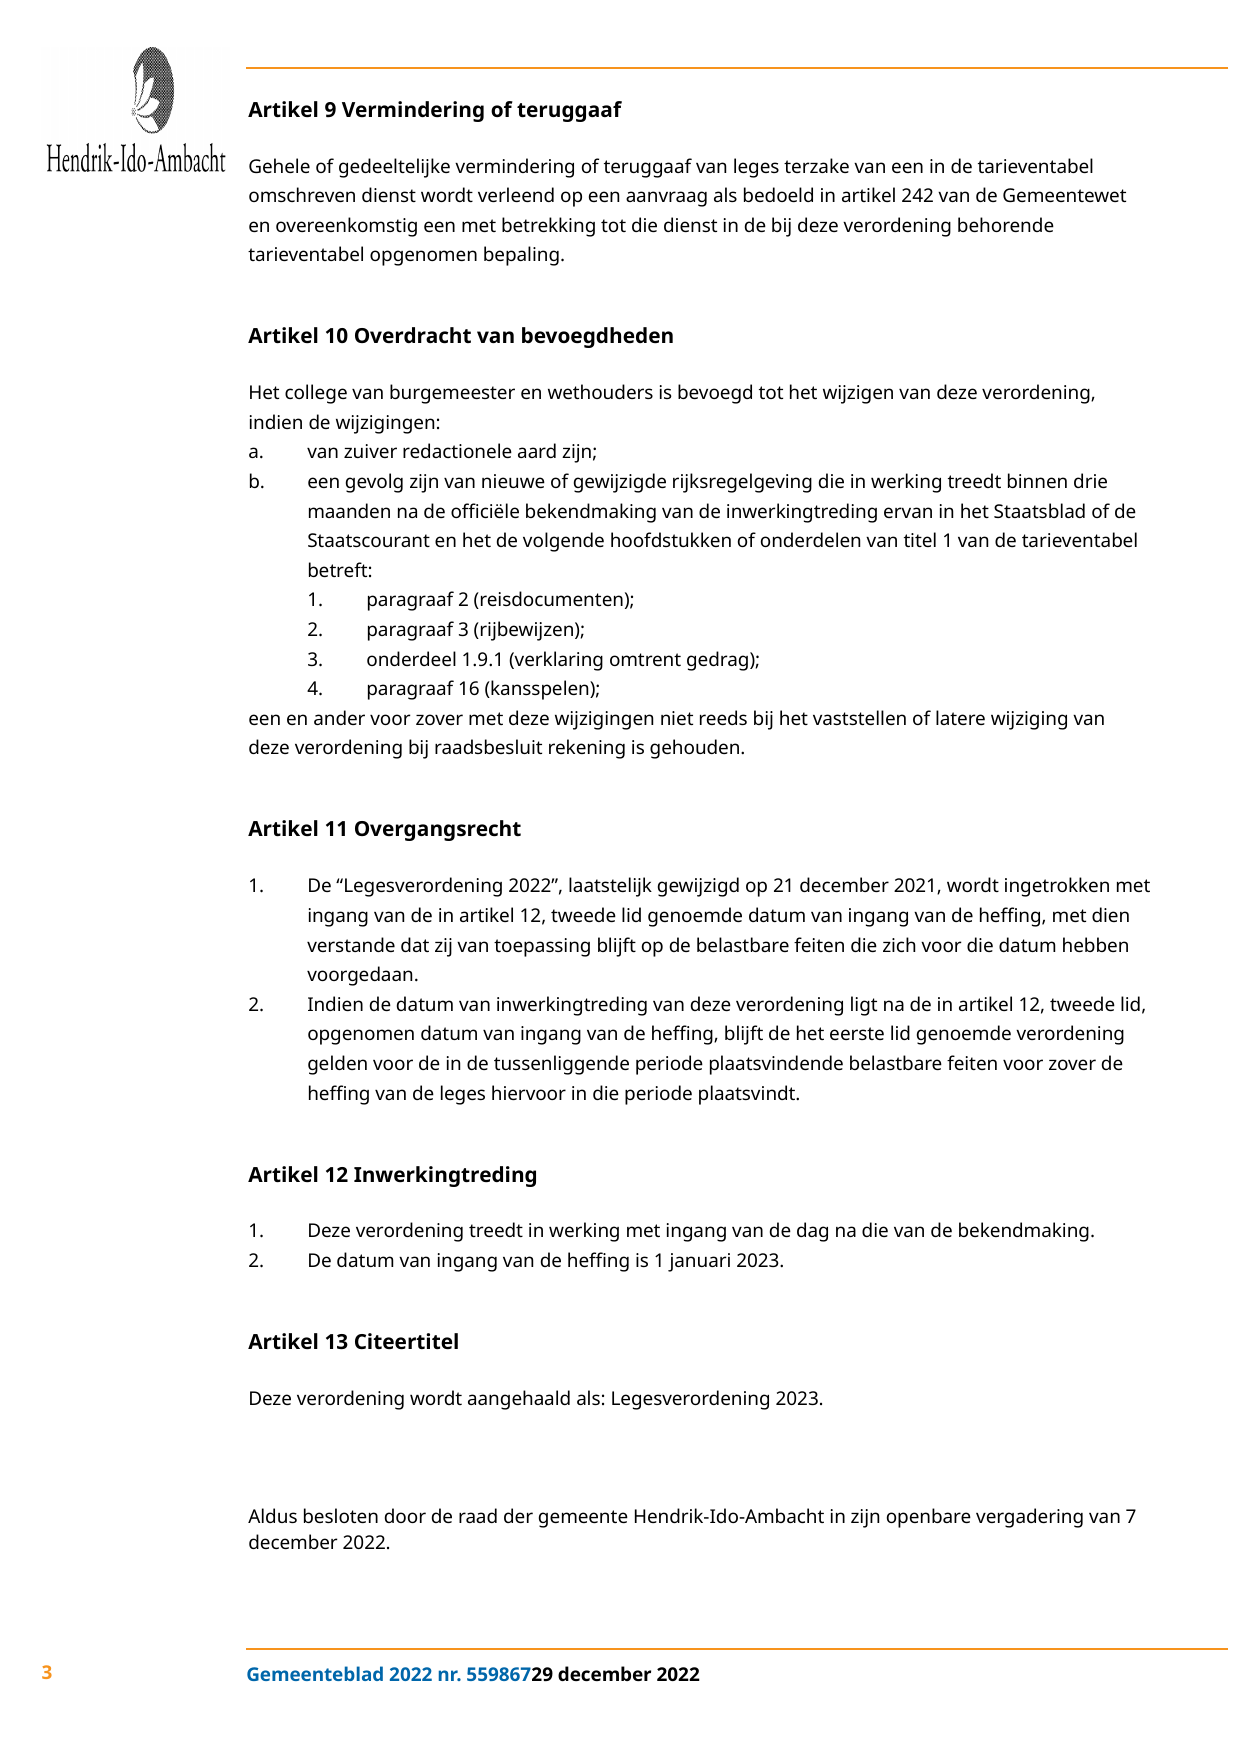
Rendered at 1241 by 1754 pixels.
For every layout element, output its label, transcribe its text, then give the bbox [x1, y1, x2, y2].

text Deze verordening wordt aangehaald als: Legesverordening 2023. [248, 1385, 1152, 1411]
text een en ander voor zover met deze wijzigingen niet reeds bij het vaststellen of latere wijziging van deze verordening bij raadsbesluit rekening is gehouden. [248, 705, 1152, 760]
list Indien de datum van inwerkingtreding van deze verordening ligt na de in artikel 12, tweede lid, opgenomen datum van ingang van de heffing, blijft de het eerste lid genoemde verordening gelden voor de in de tussenliggende periode plaatsvindende belastbare feiten voor zover de heffing van de leges hiervoor in die periode plaatsvindt. [248, 991, 1152, 1105]
list paragraaf 16 (kansspelen); [307, 675, 1152, 701]
list van zuiver redactionele aard zijn; [248, 439, 1152, 464]
list paragraaf 2 (reisdocumenten); [307, 587, 1152, 612]
text Het college van burgemeester en wethouders is bevoegd tot het wijzigen van deze verordening, indien de wijzigingen: [248, 379, 1152, 435]
text Artikel 13 Citeertitel [248, 1327, 1152, 1356]
list paragraaf 3 (rijbewijzen); [307, 616, 1152, 642]
list een gevolg zijn van nieuwe of gewijzigde rijksregelgeving die in werking treedt binnen drie maanden na de officiële bekendmaking van de inwerkingtreding ervan in het Staatsblad of de Staatscourant en het de volgende hoofdstukken of onderdelen van titel 1 van de tarieventabel betreft: [248, 468, 1152, 583]
text Gehele of gedeeltelijke vermindering of teruggaaf van leges terzake van een in de tarieventabel omschreven dienst wordt verleend op een aanvraag als bedoeld in artikel 242 van de Gemeentewet en overeenkomstig een met betrekking tot die dienst in de bij deze verordening behorende tarieventabel opgenomen bepaling. [248, 153, 1152, 267]
list Deze verordening treedt in werking met ingang van de dag na die van de bekendmaking. [248, 1218, 1152, 1243]
list De “Legesverordening 2022”, laatstelijk gewijzigd op 21 december 2021, wordt ingetrokken met ingang van de in artikel 12, tweede lid genoemde datum van ingang van de heffing, met dien verstande dat zij van toepassing blijft op de belastbare feiten die zich voor die datum hebben voorgedaan. [248, 873, 1152, 987]
text Artikel 11 Overgangsrecht [248, 814, 1152, 843]
text Artikel 9 Vermindering of teruggaaf [248, 95, 1152, 123]
picture [41, 47, 231, 172]
text Aldus besloten door de raad der gemeente Hendrik-Ido-Ambacht in zijn openbare vergadering van 7 december 2022. [248, 1504, 1152, 1555]
text Artikel 10 Overdracht van bevoegdheden [248, 322, 1152, 350]
list onderdeel 1.9.1 (verklaring omtrent gedrag); [307, 646, 1152, 672]
list De datum van ingang van de heffing is 1 januari 2023. [248, 1247, 1152, 1273]
text Artikel 12 Inwerkingtreding [248, 1160, 1152, 1188]
